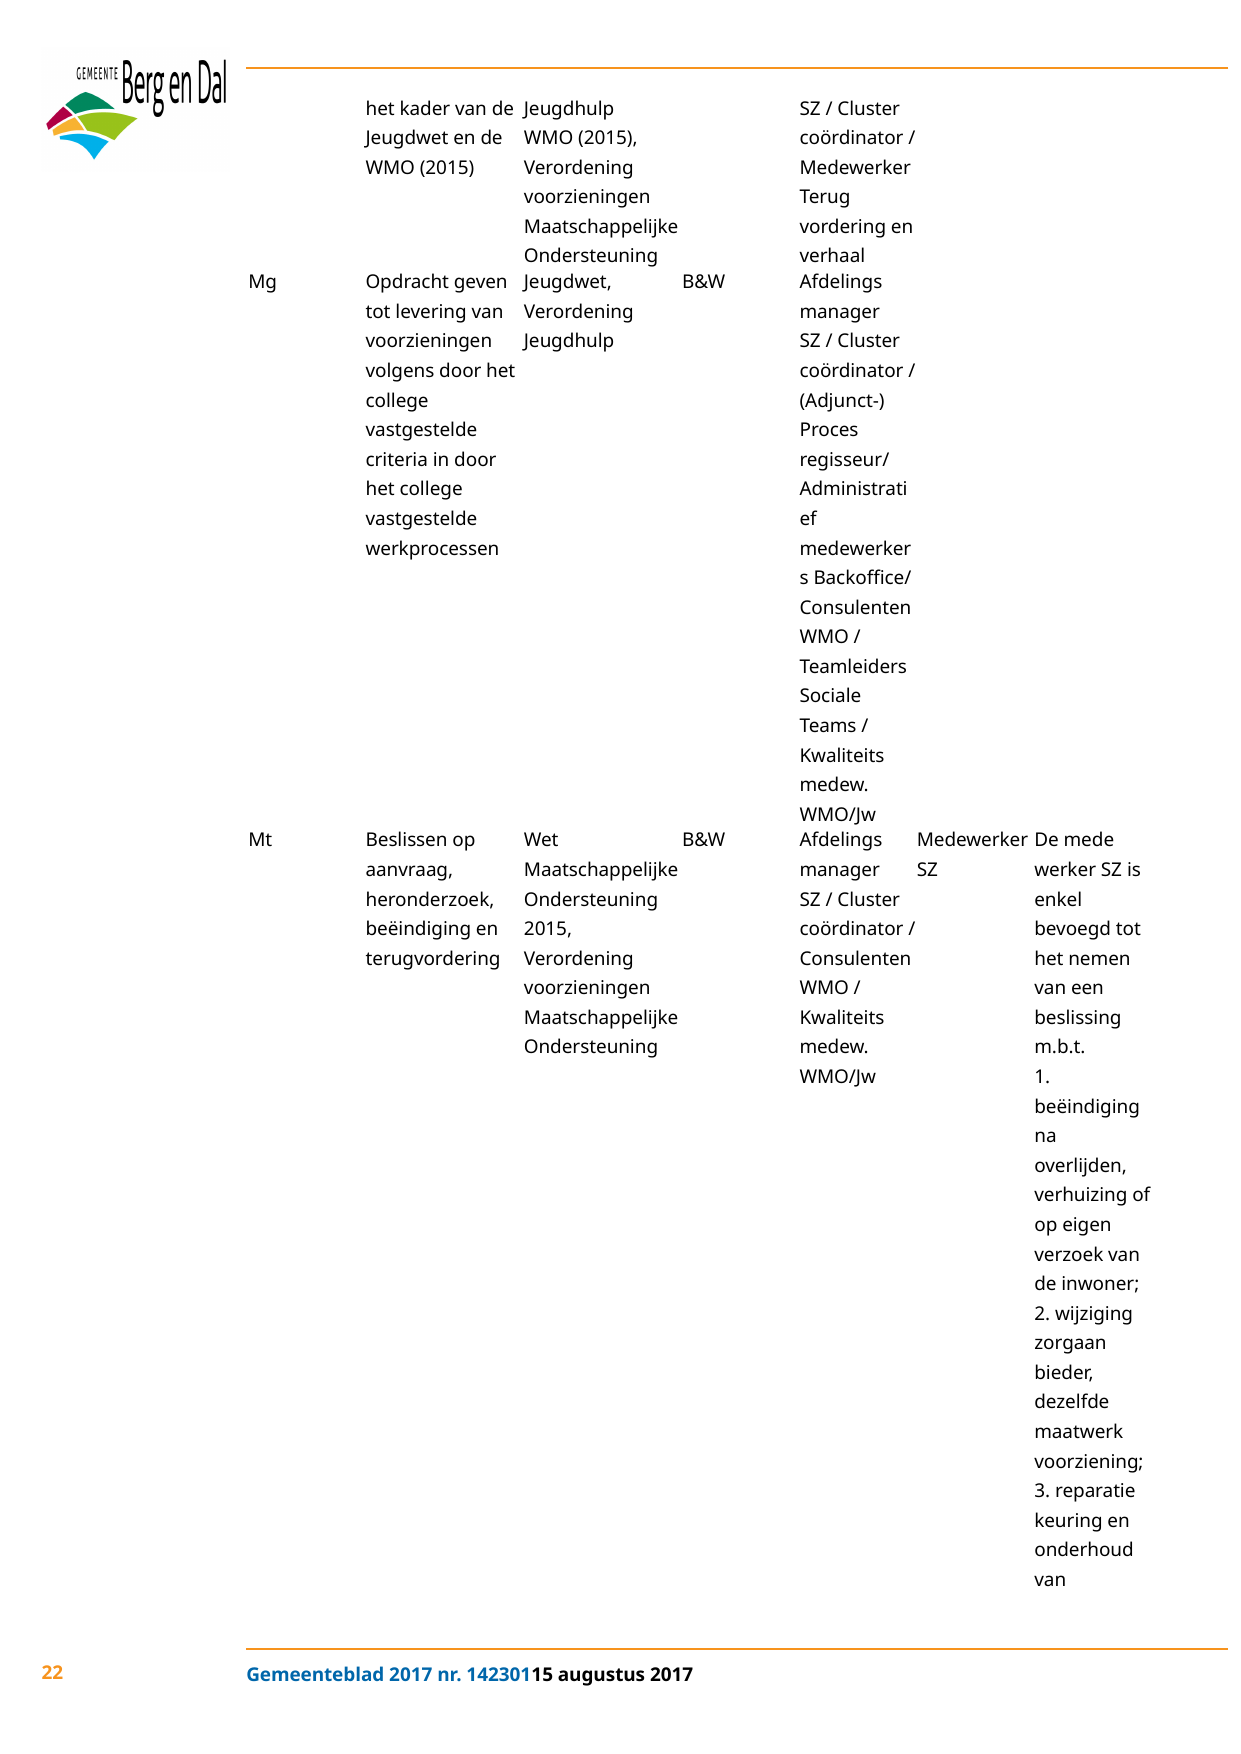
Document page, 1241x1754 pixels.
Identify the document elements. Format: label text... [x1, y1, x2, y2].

table_cell B&W [682, 827, 799, 1592]
table_cell De mede werker SZ is enkel bevoegd tot het nemen van een beslissing m.b.t. 1. beëindiging na overlijden, verhuizing of op eigen verzoek van de inwoner; 2. wijziging zorgaan bieder, dezelfde maatwerk voorziening; 3. reparatie keuring en onderhoud van [1034, 827, 1152, 1592]
table_cell [917, 95, 1034, 268]
picture [41, 47, 231, 172]
table_cell Jeugdwet, Verordening Jeugdhulp [524, 269, 682, 827]
table_cell [1034, 95, 1152, 268]
table_cell Mg [248, 269, 365, 827]
table_cell Beslissen op aanvraag, heronderzoek, beëindiging en terugvordering [365, 827, 524, 1592]
table_cell B&W [682, 269, 799, 827]
table_cell Mt [248, 827, 365, 1592]
table_cell [682, 95, 799, 268]
table_cell Medewerker SZ [917, 827, 1034, 1592]
table_cell [1034, 269, 1152, 827]
table_cell SZ / Cluster coördinator / Medewerker Terug vordering en verhaal [799, 95, 917, 268]
table_cell Afdelings manager SZ / Cluster coördinator / (Adjunct-) Proces regisseur/ Administratief medewerkers Backoffice/ Consulenten WMO / Teamleiders Sociale Teams / Kwaliteits medew. WMO/Jw [799, 269, 917, 827]
table_cell het kader van de Jeugdwet en de WMO (2015) [365, 95, 524, 268]
table_cell Wet Maatschappelijke Ondersteuning 2015, Verordening voorzieningen Maatschappelijke Ondersteuning [524, 827, 682, 1592]
table_cell Opdracht geven tot levering van voorzieningen volgens door het college vastgestelde criteria in door het college vastgestelde werkprocessen [365, 269, 524, 827]
table_cell [248, 95, 365, 268]
table_cell Jeugdhulp WMO (2015), Verordening voorzieningen Maatschappelijke Ondersteuning [524, 95, 682, 268]
table_cell Afdelings manager SZ / Cluster coördinator / Consulenten WMO / Kwaliteits medew. WMO/Jw [799, 827, 917, 1592]
table_cell [917, 269, 1034, 827]
